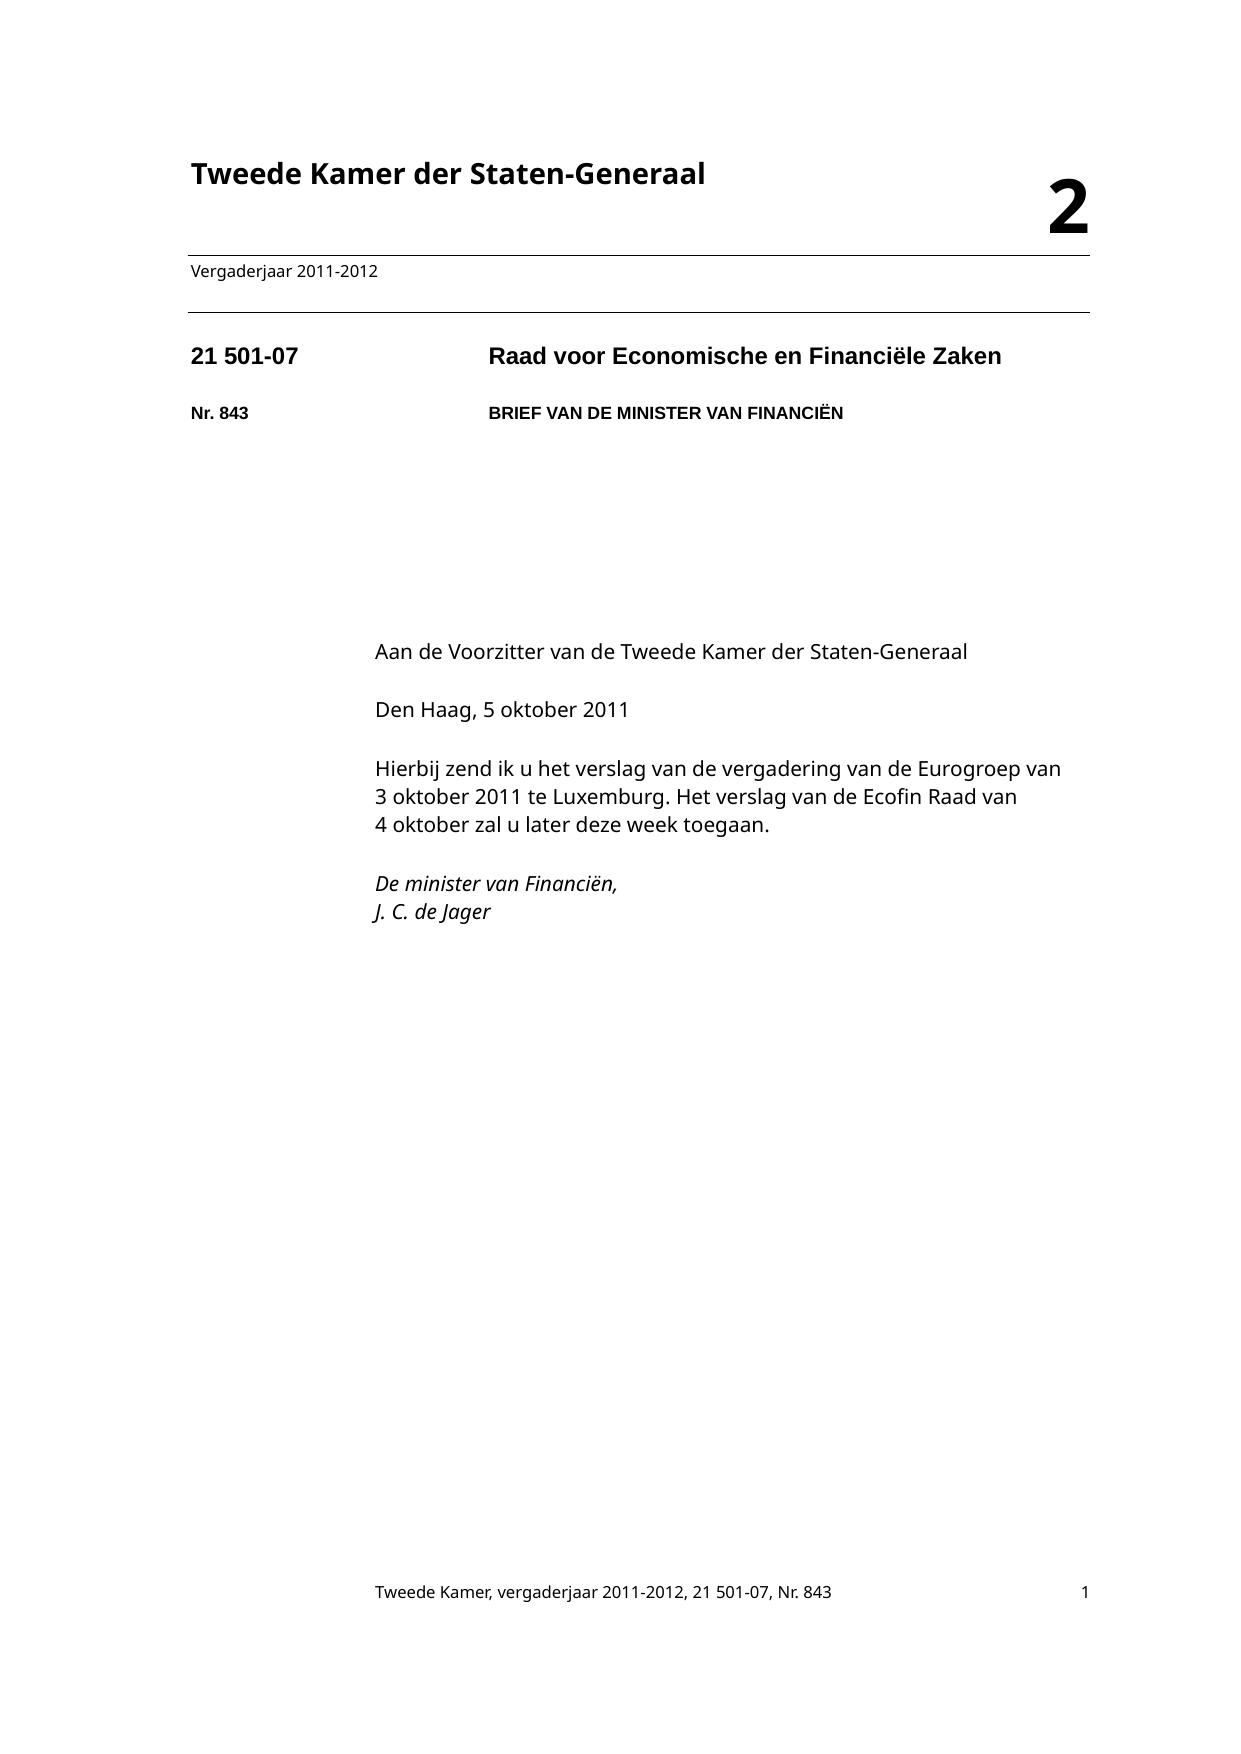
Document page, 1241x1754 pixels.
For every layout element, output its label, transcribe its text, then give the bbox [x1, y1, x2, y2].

table_cell [188, 313, 485, 339]
table_header Tweede Kamer der Staten-Generaal [188, 150, 909, 255]
table_cell Nr. 843 [188, 399, 485, 518]
table_cell 21 501-07 [188, 339, 485, 399]
table_cell BRIEF VAN DE MINISTER VAN FINANCIËN [485, 399, 1090, 518]
table_header 2 [910, 150, 1090, 255]
text J. C. de Jager [375, 897, 1090, 926]
text Den Haag, 5 oktober 2011 [375, 695, 1090, 724]
text De minister van Financiën, [375, 869, 1090, 897]
text Hierbij zend ik u het verslag van de vergadering van de Eurogroep van 3 oktober 2011 te Luxemburg. Het verslag van de Ecofin Raad van 4 oktober zal u later deze week toegaan. [375, 754, 1090, 839]
table_cell Vergaderjaar 2011-2012 [188, 256, 485, 312]
table_cell Raad voor Economische en Financiële Zaken [485, 339, 1090, 399]
table_cell [485, 256, 1090, 312]
text Aan de Voorzitter van de Tweede Kamer der Staten-Generaal [375, 637, 1090, 665]
table_cell [485, 313, 1090, 339]
